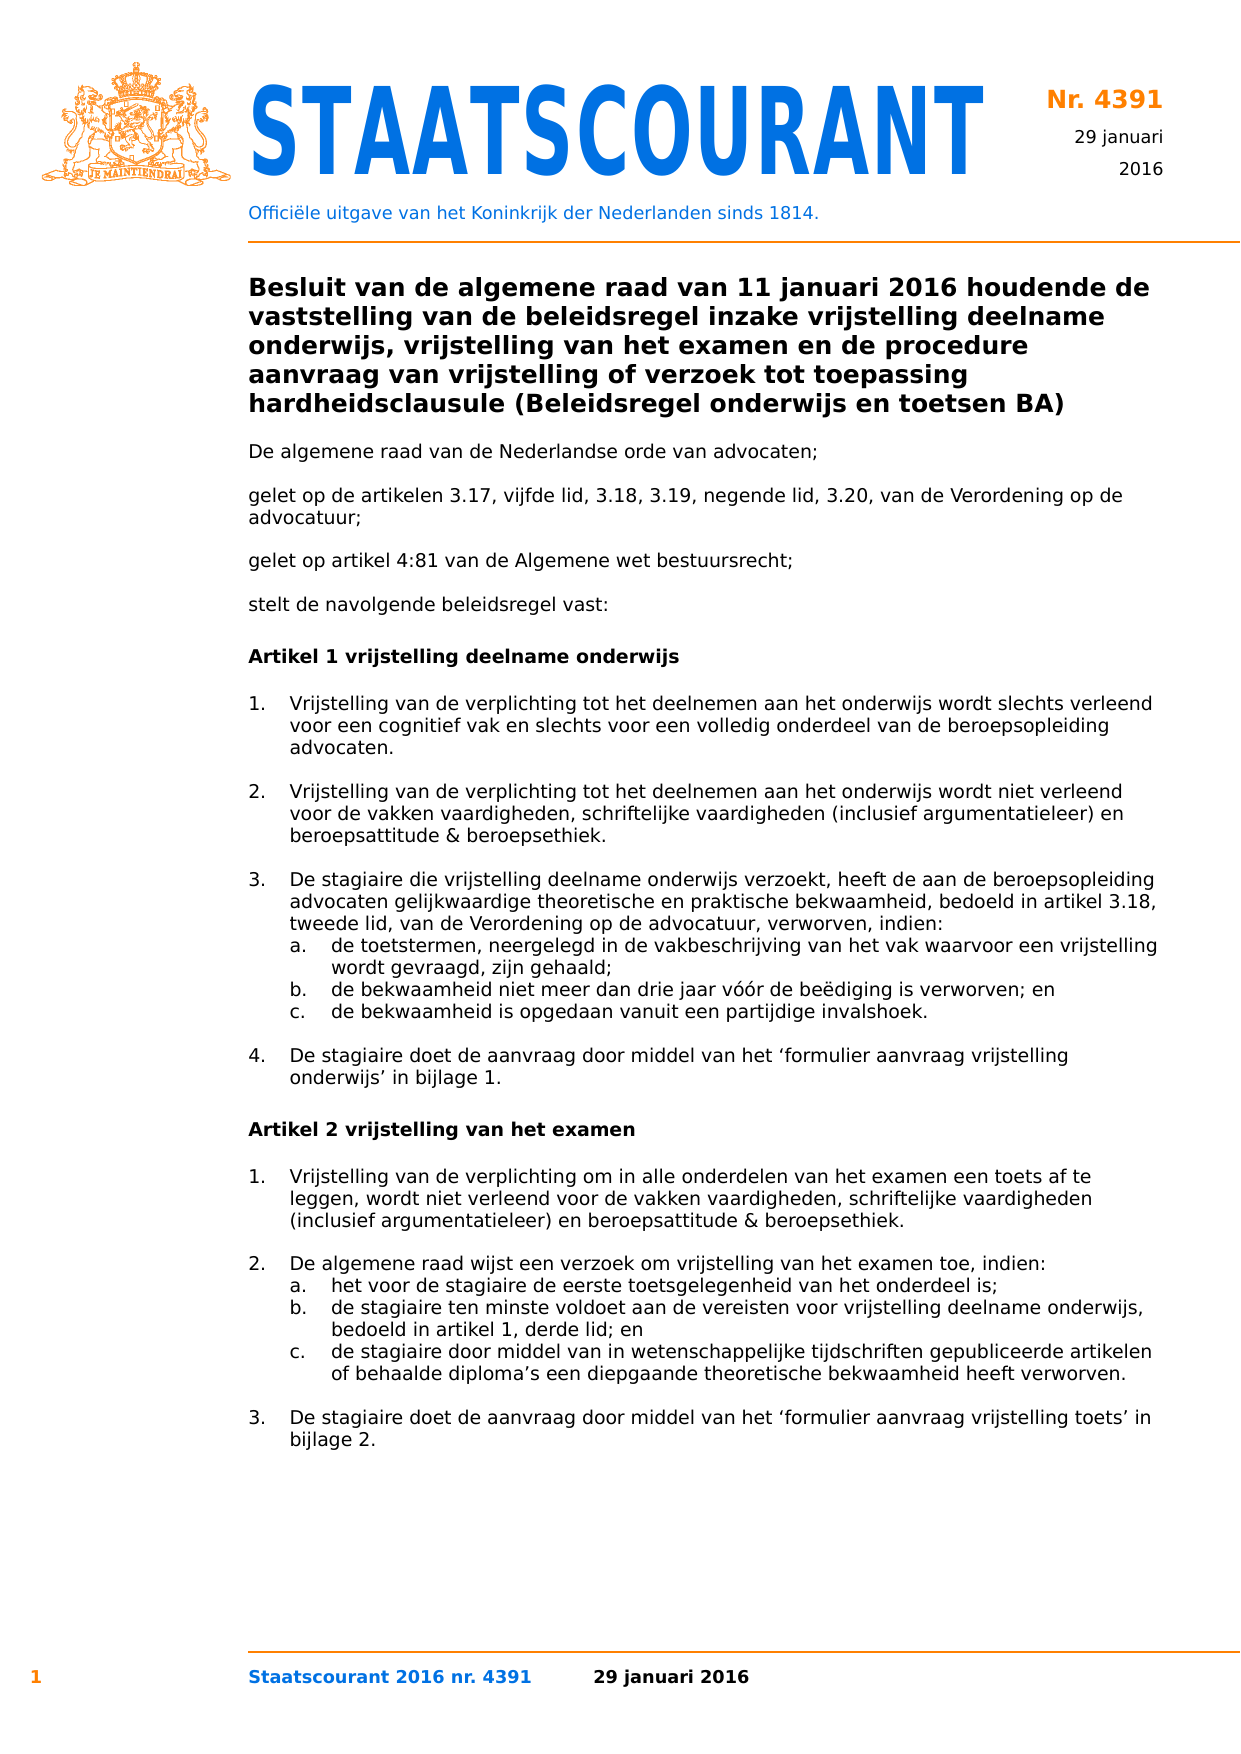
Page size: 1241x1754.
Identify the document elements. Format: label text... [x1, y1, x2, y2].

subtitle Artikel 1 vrijstelling deelname onderwijs [248, 646, 1163, 668]
text 2. De algemene raad wijst een verzoek om vrijstelling van het examen toe, indien: [248, 1253, 1163, 1275]
text c. de stagiaire door middel van in wetenschappelijke tijdschriften gepubliceerde artikelen of behaalde diploma’s een diepgaande theoretische bekwaamheid heeft verworven. [289, 1341, 1163, 1385]
text gelet op artikel 4:81 van de Algemene wet bestuursrecht; [248, 550, 1163, 572]
text 1. Vrijstelling van de verplichting om in alle onderdelen van het examen een toets af te leggen, wordt niet verleend voor de vakken vaardigheden, schriftelijke vaardigheden (inclusief argumentatieleer) en beroepsattitude & beroepsethiek. [248, 1166, 1163, 1231]
text b. de stagiaire ten minste voldoet aan de vereisten voor vrijstelling deelname onderwijs, bedoeld in artikel 1, derde lid; en [289, 1297, 1163, 1341]
picture [41, 62, 231, 186]
table_header Nr. 4391 [998, 62, 1240, 121]
subtitle Besluit van de algemene raad van 11 januari 2016 houdende de vaststelling van de beleidsregel inzake vrijstelling deelname onderwijs, vrijstelling van het examen en de procedure aanvraag van vrijstelling of verzoek tot toepassing hardheidsclausule (Beleidsregel onderwijs en toetsen BA) [248, 273, 1163, 419]
table_cell Officiële uitgave van het Koninkrijk der Nederlanden sinds 1814. [248, 203, 1240, 241]
text a. de toetstermen, neergelegd in de vakbeschrijving van het vak waarvoor een vrijstelling wordt gevraagd, zijn gehaald; [289, 935, 1163, 979]
table_cell 2016 [998, 153, 1240, 203]
text b. de bekwaamheid niet meer dan drie jaar vóór de beëdiging is verworven; en [289, 979, 1163, 1001]
table_header [25, 62, 248, 241]
subtitle Artikel 2 vrijstelling van het examen [248, 1118, 1163, 1141]
text 2. Vrijstelling van de verplichting tot het deelnemen aan het onderwijs wordt niet verleend voor de vakken vaardigheden, schriftelijke vaardigheden (inclusief argumentatieleer) en beroepsattitude & beroepsethiek. [248, 781, 1163, 847]
table_cell 29 januari [998, 121, 1240, 153]
text gelet op de artikelen 3.17, vijfde lid, 3.18, 3.19, negende lid, 3.20, van de Verordening op de advocatuur; [248, 484, 1163, 528]
text 4. De stagiaire doet de aanvraag door middel van het ‘formulier aanvraag vrijstelling onderwijs’ in bijlage 1. [248, 1044, 1163, 1088]
text 3. De stagiaire doet de aanvraag door middel van het ‘formulier aanvraag vrijstelling toets’ in bijlage 2. [248, 1407, 1163, 1451]
text c. de bekwaamheid is opgedaan vanuit een partijdige invalshoek. [289, 1001, 1163, 1023]
text De algemene raad van de Nederlandse orde van advocaten; [248, 441, 1163, 463]
table_header STAATSCOURANT [248, 62, 998, 203]
text a. het voor de stagiaire de eerste toetsgelegenheid van het onderdeel is; [289, 1275, 1163, 1297]
text 3. De stagiaire die vrijstelling deelname onderwijs verzoekt, heeft de aan de beroepsopleiding advocaten gelijkwaardige theoretische en praktische bekwaamheid, bedoeld in artikel 3.18, tweede lid, van de Verordening op de advocatuur, verworven, indien: [248, 869, 1163, 935]
text stelt de navolgende beleidsregel vast: [248, 594, 1163, 616]
text 1. Vrijstelling van de verplichting tot het deelnemen aan het onderwijs wordt slechts verleend voor een cognitief vak en slechts voor een volledig onderdeel van de beroepsopleiding advocaten. [248, 693, 1163, 759]
